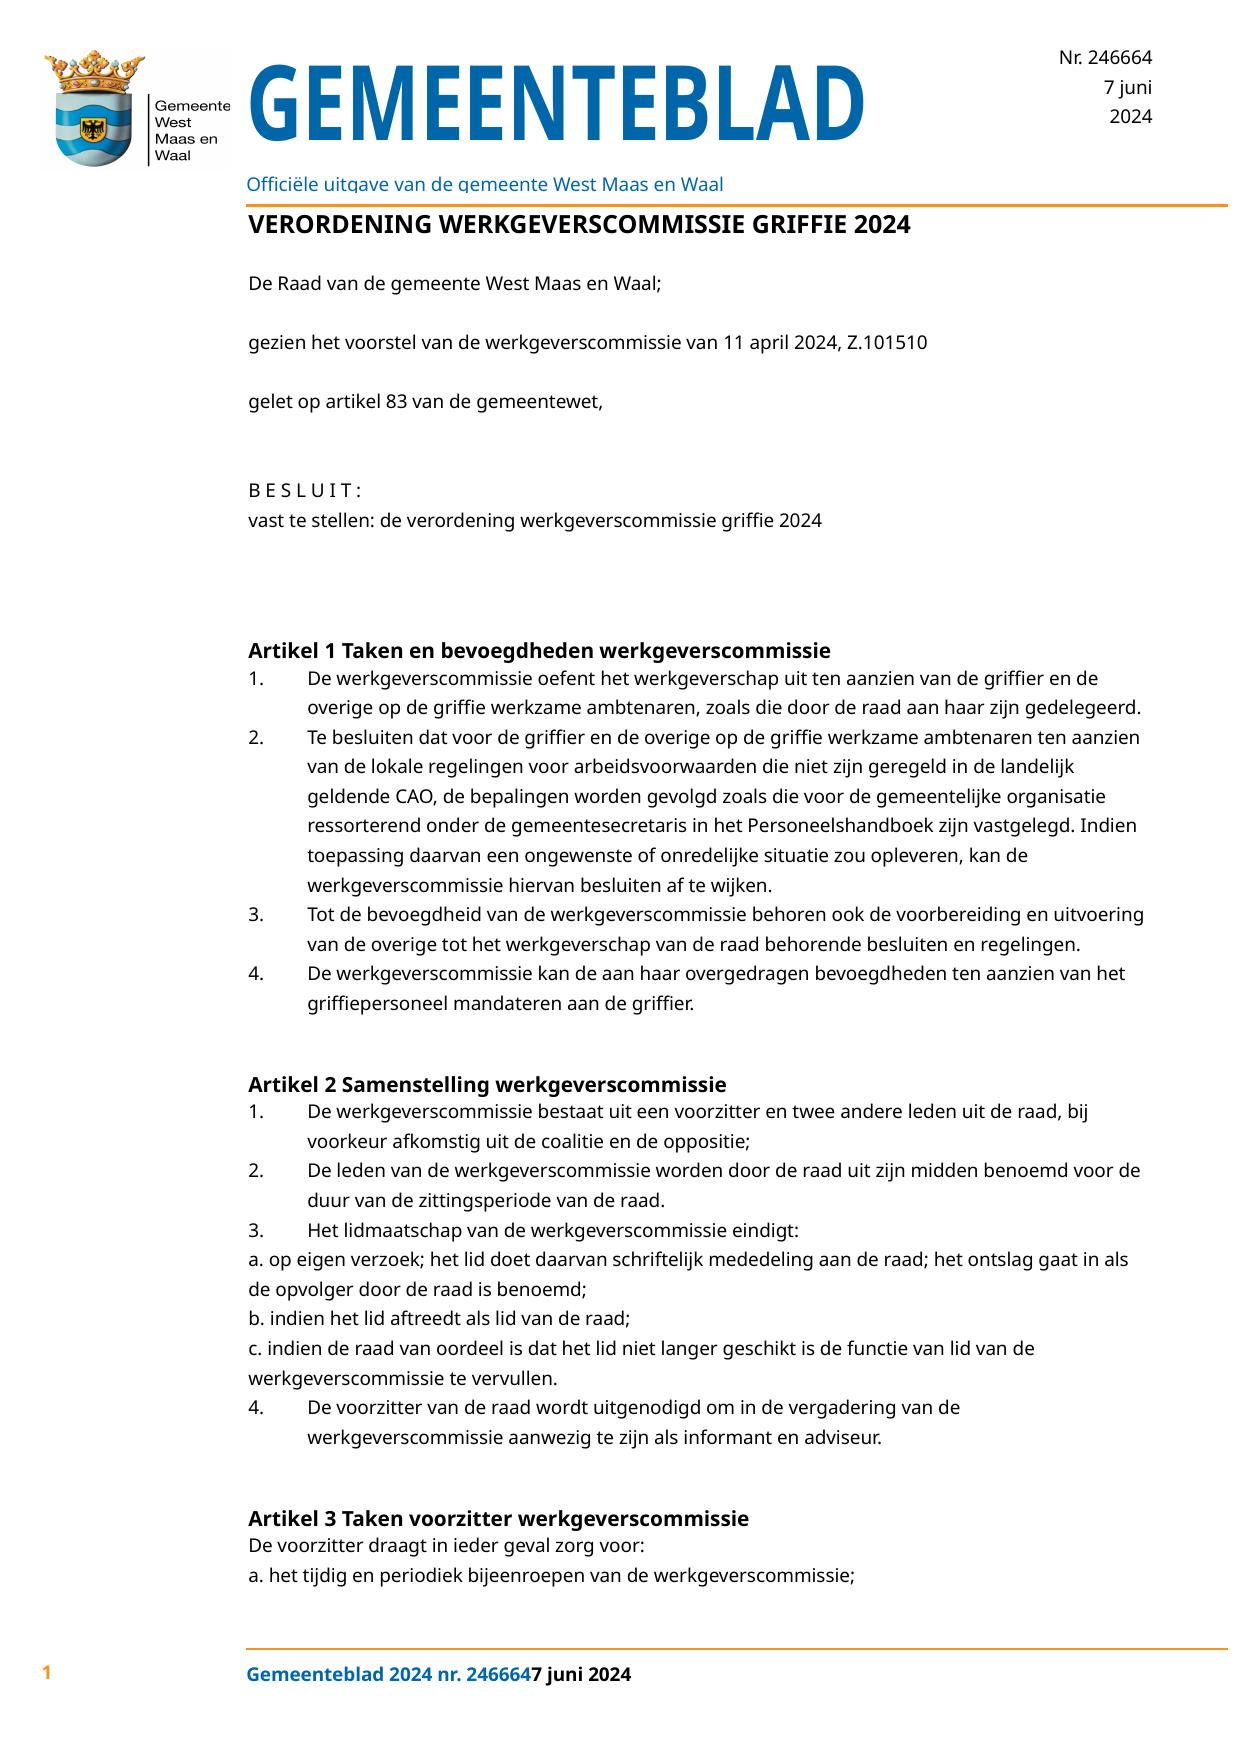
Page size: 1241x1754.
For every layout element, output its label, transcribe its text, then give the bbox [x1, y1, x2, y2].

text gezien het voorstel van de werkgeverscommissie van 11 april 2024, Z.101510 [248, 329, 1152, 355]
list Tot de bevoegdheid van de werkgeverscommissie behoren ook de voorbereiding en uitvoering van de overige tot het werkgeverschap van de raad behorende besluiten en regelingen. [248, 901, 1152, 957]
text b. indien het lid aftreedt als lid van de raad; [248, 1306, 1152, 1331]
text gelet op artikel 83 van de gemeentewet, [248, 389, 1152, 414]
list Het lidmaatschap van de werkgeverscommissie eindigt: [248, 1217, 1152, 1243]
text a. het tijdig en periodiek bijeenroepen van de werkgeverscommissie; [248, 1562, 1152, 1588]
list De werkgeverscommissie kan de aan haar overgedragen bevoegdheden ten aanzien van het griffiepersoneel mandateren aan de griffier. [248, 961, 1152, 1016]
text Artikel 2 Samenstelling werkgeverscommissie [248, 1070, 1152, 1098]
text VERORDENING WERKGEVERSCOMMISSIE GRIFFIE 2024 [248, 207, 1152, 241]
list Te besluiten dat voor de griffier en de overige op de griffie werkzame ambtenaren ten aanzien van de lokale regelingen voor arbeidsvoorwaarden die niet zijn geregeld in de landelijk geldende CAO, de bepalingen worden gevolgd zoals die voor de gemeentelijke organisatie ressorterend onder de gemeentesecretaris in het Personeelshandboek zijn vastgelegd. Indien toepassing daarvan een ongewenste of onredelijke situatie zou opleveren, kan de werkgeverscommissie hiervan besluiten af te wijken. [248, 724, 1152, 897]
list De leden van de werkgeverscommissie worden door de raad uit zijn midden benoemd voor de duur van de zittingsperiode van de raad. [248, 1158, 1152, 1213]
list De voorzitter van de raad wordt uitgenodigd om in de vergadering van de werkgeverscommissie aanwezig te zijn als informant en adviseur. [248, 1394, 1152, 1450]
text vast te stellen: de verordening werkgeverscommissie griffie 2024 [248, 507, 1152, 533]
picture [41, 47, 231, 172]
text B E S L U I T : [248, 477, 1152, 503]
text Artikel 3 Taken voorzitter werkgeverscommissie [248, 1504, 1152, 1532]
text De voorzitter draagt in ieder geval zorg voor: [248, 1532, 1152, 1558]
list De werkgeverscommissie bestaat uit een voorzitter en twee andere leden uit de raad, bij voorkeur afkomstig uit de coalitie en de oppositie; [248, 1098, 1152, 1154]
text a. op eigen verzoek; het lid doet daarvan schriftelijk mededeling aan de raad; het ontslag gaat in als de opvolger door de raad is benoemd; [248, 1246, 1152, 1302]
text Artikel 1 Taken en bevoegdheden werkgeverscommissie [248, 636, 1152, 665]
text De Raad van de gemeente West Maas en Waal; [248, 270, 1152, 296]
list De werkgeverscommissie oefent het werkgeverschap uit ten aanzien van de griffier en de overige op de griffie werkzame ambtenaren, zoals die door de raad aan haar zijn gedelegeerd. [248, 665, 1152, 720]
text c. indien de raad van oordeel is dat het lid niet langer geschikt is de functie van lid van de werkgeverscommissie te vervullen. [248, 1335, 1152, 1391]
